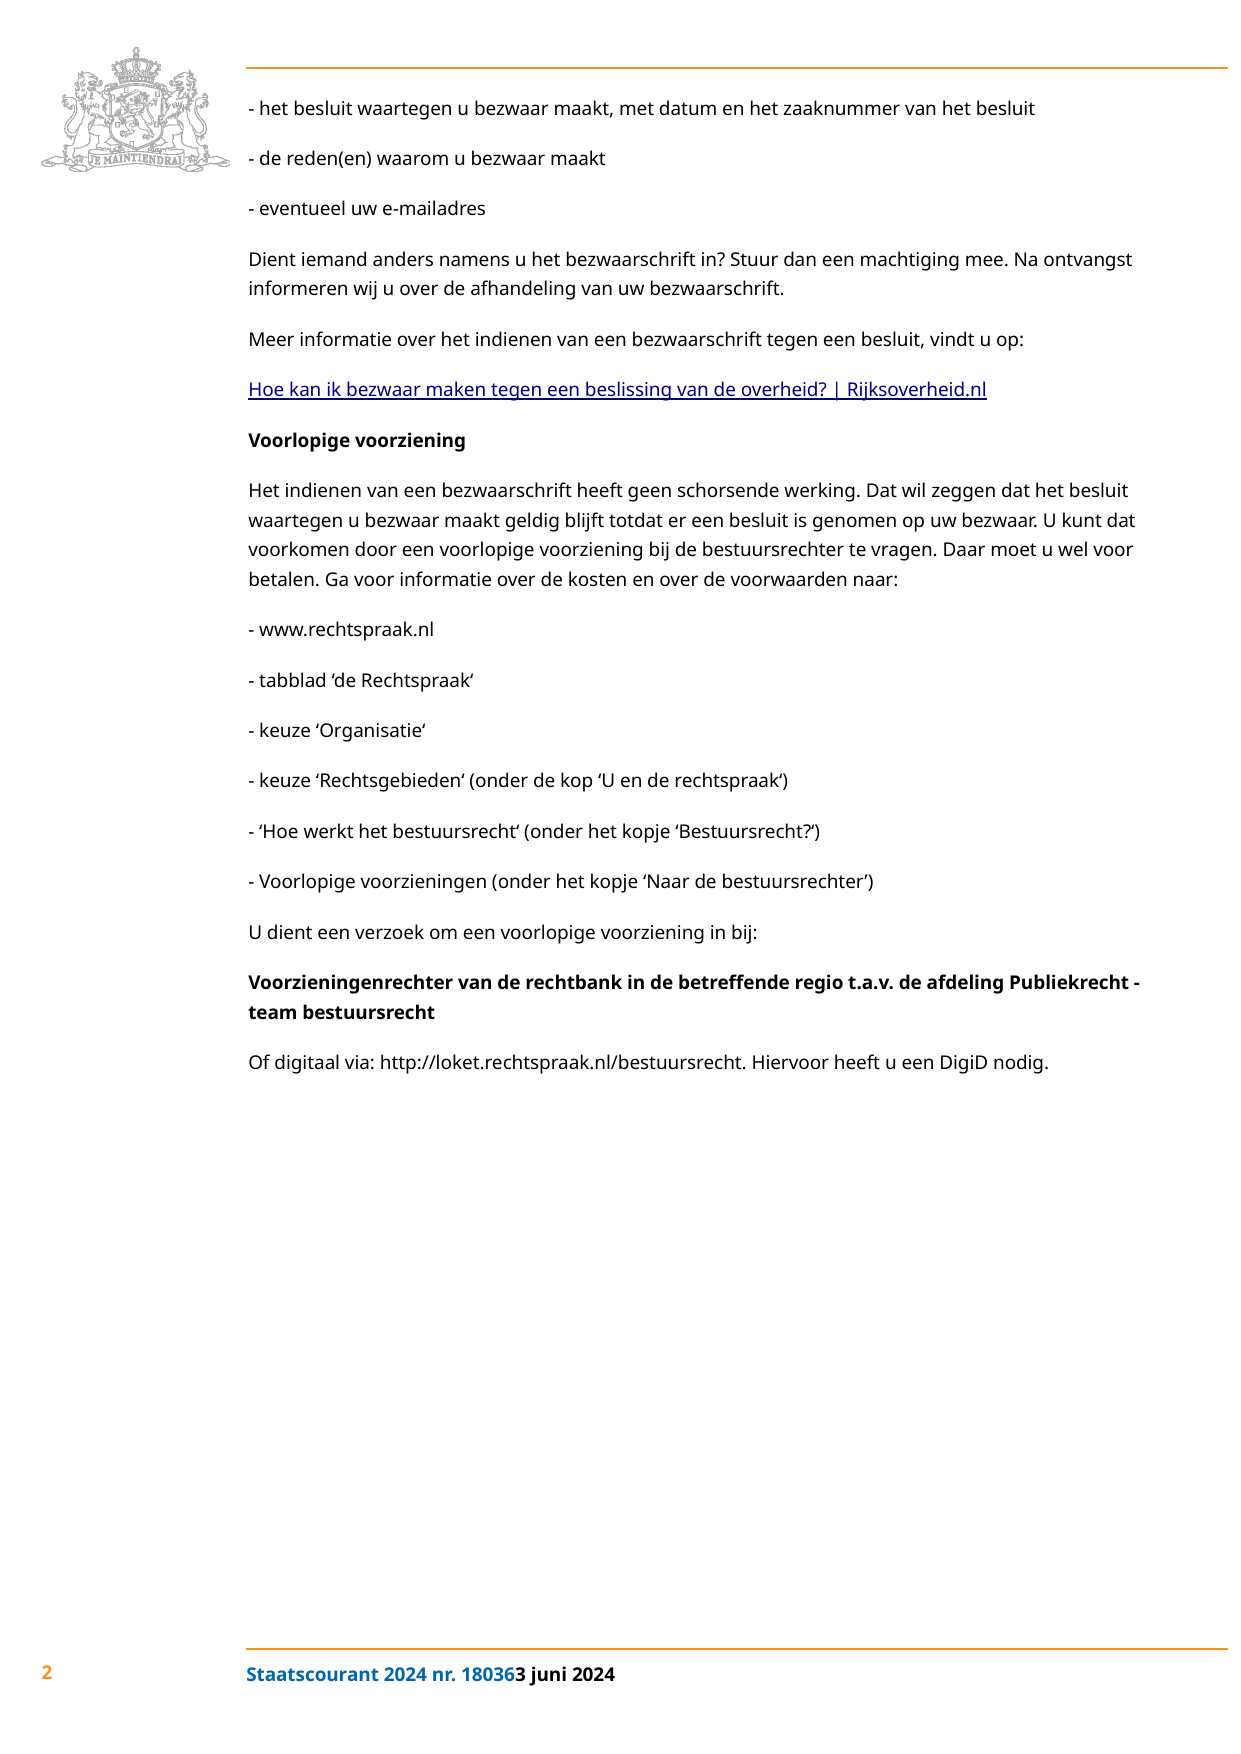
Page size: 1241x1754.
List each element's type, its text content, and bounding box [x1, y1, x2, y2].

text - www.rechtspraak.nl [248, 616, 1152, 642]
text U dient een verzoek om een voorlopige voorziening in bij: [248, 919, 1152, 945]
text Voorlopige voorziening [248, 427, 1152, 453]
text Meer informatie over het indienen van een bezwaarschrift tegen een besluit, vindt u op: [248, 326, 1152, 352]
text - ‘Hoe werkt het bestuursrecht‘ (onder het kopje ‘Bestuursrecht?‘) [248, 818, 1152, 844]
text Of digitaal via: http://loket.rechtspraak.nl/bestuursrecht. Hiervoor heeft u een DigiD nodig. [248, 1049, 1152, 1075]
text Dient iemand anders namens u het bezwaarschrift in? Stuur dan een machtiging mee. Na ontvangst informeren wij u over de afhandeling van uw bezwaarschrift. [248, 246, 1152, 301]
picture [41, 47, 231, 172]
text - de reden(en) waarom u bezwaar maakt [248, 145, 1152, 171]
text Hoe kan ik bezwaar maken tegen een beslissing van de overheid? | Rijksoverheid.nl [248, 376, 1152, 402]
text - het besluit waartegen u bezwaar maakt, met datum en het zaaknummer van het besluit [248, 95, 1152, 121]
text - Voorlopige voorzieningen (onder het kopje ‘Naar de bestuursrechter’) [248, 868, 1152, 894]
text Voorzieningenrechter van de rechtbank in de betreffende regio t.a.v. de afdeling Publiekrecht - team bestuursrecht [248, 969, 1152, 1025]
text - keuze ‘Organisatie‘ [248, 717, 1152, 743]
text - tabblad ‘de Rechtspraak‘ [248, 667, 1152, 693]
text - keuze ‘Rechtsgebieden‘ (onder de kop ‘U en de rechtspraak‘) [248, 768, 1152, 793]
text - eventueel uw e-mailadres [248, 196, 1152, 221]
text Het indienen van een bezwaarschrift heeft geen schorsende werking. Dat wil zeggen dat het besluit waartegen u bezwaar maakt geldig blijft totdat er een besluit is genomen op uw bezwaar. U kunt dat voorkomen door een voorlopige voorziening bij de bestuursrechter te vragen. Daar moet u wel voor betalen. Ga voor informatie over de kosten en over de voorwaarden naar: [248, 477, 1152, 592]
